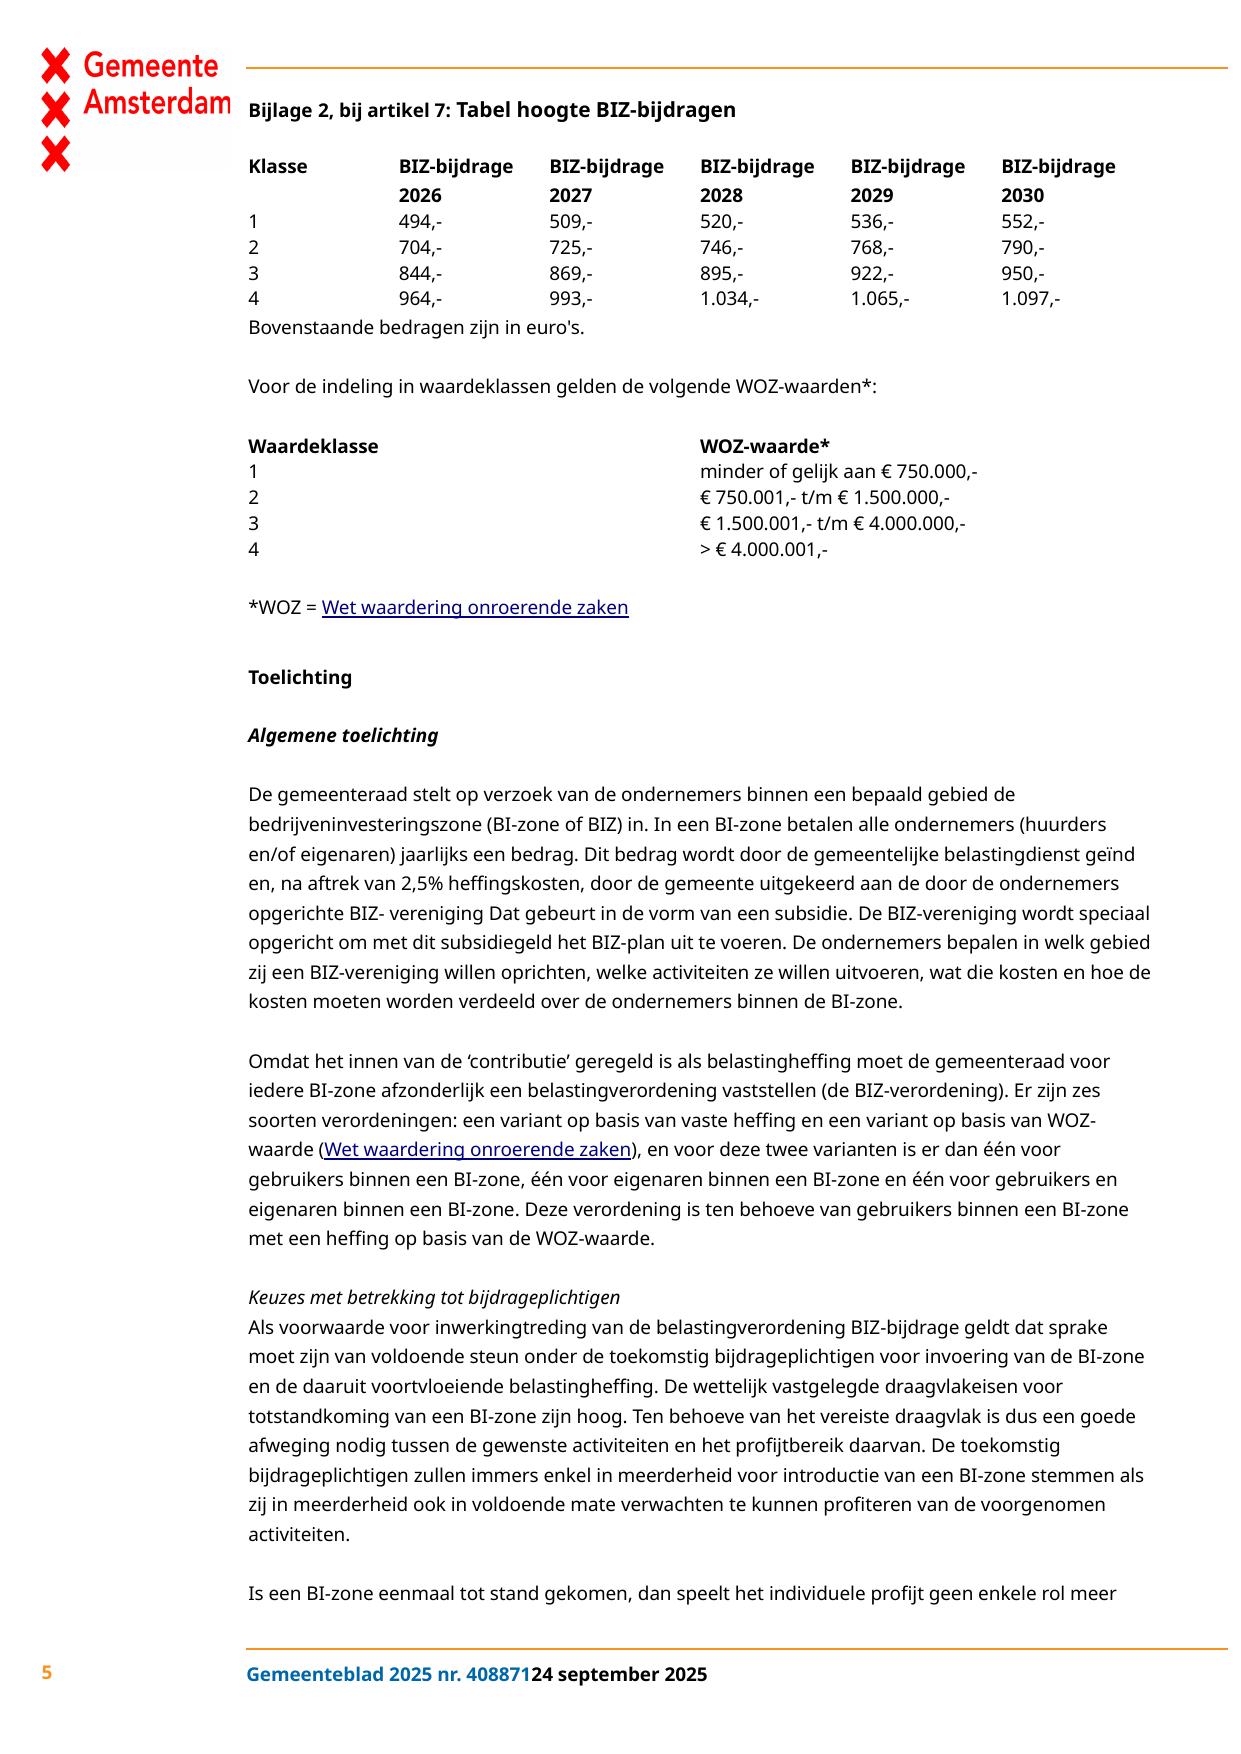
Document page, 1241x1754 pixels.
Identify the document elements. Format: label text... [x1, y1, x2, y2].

table_header BIZ-bijdrage 2027 [549, 153, 700, 208]
table_cell > € 4.000.001,- [700, 536, 1152, 562]
table_cell 494,- [399, 208, 549, 234]
text Omdat het innen van de ‘contributie’ geregeld is als belastingheffing moet de gemeenteraad voor iedere BI-zone afzonderlijk een belastingverordening vaststellen (de BIZ-verordening). Er zijn zes soorten verordeningen: een variant op basis van vaste heffing en een variant op basis van WOZ-waarde (Wet waardering onroerende zaken), en voor deze twee varianten is er dan één voor gebruikers binnen een BI-zone, één voor eigenaren binnen een BI-zone en één voor gebruikers en eigenaren binnen een BI-zone. Deze verordening is ten behoeve van gebruikers binnen een BI-zone met een heffing op basis van de WOZ-waarde. [248, 1048, 1152, 1251]
text *WOZ = Wet waardering onroerende zaken [248, 594, 1152, 620]
table_header Waardeklasse [248, 433, 700, 459]
table_cell 725,- [549, 234, 700, 260]
table_cell 964,- [399, 286, 549, 311]
table_header BIZ-bijdrage 2026 [399, 153, 549, 208]
table_cell 2 [248, 484, 700, 510]
text Bovenstaande bedragen zijn in euro's. [248, 314, 1152, 340]
table_cell 4 [248, 536, 700, 562]
table_cell 1 [248, 459, 700, 484]
table_cell 2 [248, 234, 398, 260]
table_cell 746,- [700, 234, 850, 260]
table_cell 768,- [850, 234, 1001, 260]
text Voor de indeling in waardeklassen gelden de volgende WOZ-waarden*: [248, 374, 1152, 399]
table_cell 790,- [1001, 234, 1152, 260]
table_header Klasse [248, 153, 398, 208]
table_cell 1.034,- [700, 286, 850, 311]
text Is een BI-zone eenmaal tot stand gekomen, dan speelt het individuele profijt geen enkele rol meer [248, 1580, 1152, 1606]
table_cell 950,- [1001, 260, 1152, 286]
table_cell 1 [248, 208, 398, 234]
table_cell 1.097,- [1001, 286, 1152, 311]
table_cell 993,- [549, 286, 700, 311]
text Algemene toelichting [248, 722, 1152, 748]
table_cell 509,- [549, 208, 700, 234]
table_cell 4 [248, 286, 398, 311]
table_header BIZ-bijdrage 2029 [850, 153, 1001, 208]
table_cell 1.065,- [850, 286, 1001, 311]
table_header BIZ-bijdrage 2028 [700, 153, 850, 208]
table_cell 520,- [700, 208, 850, 234]
text Toelichting [248, 653, 1152, 693]
picture [41, 47, 231, 172]
text Als voorwaarde voor inwerkingtreding van de belastingverordening BIZ-bijdrage geldt dat sprake moet zijn van voldoende steun onder de toekomstig bijdrageplichtigen voor invoering van de BI-zone en de daaruit voortvloeiende belastingheffing. De wettelijk vastgelegde draagvlakeisen voor totstandkoming van een BI-zone zijn hoog. Ten behoeve van het vereiste draagvlak is dus een goede afweging nodig tussen de gewenste activiteiten en het profijtbereik daarvan. De toekomstig bijdrageplichtigen zullen immers enkel in meerderheid voor introductie van een BI-zone stemmen als zij in meerderheid ook in voldoende mate verwachten te kunnen profiteren van de voorgenomen activiteiten. [248, 1314, 1152, 1547]
text Bijlage 2, bij artikel 7: Tabel hoogte BIZ-bijdragen [248, 95, 1152, 123]
table_header BIZ-bijdrage 2030 [1001, 153, 1152, 208]
table_cell € 750.001,- t/m € 1.500.000,- [700, 484, 1152, 510]
table_cell 536,- [850, 208, 1001, 234]
table_cell 552,- [1001, 208, 1152, 234]
table_cell 869,- [549, 260, 700, 286]
text Keuzes met betrekking tot bijdrageplichtigen [248, 1284, 1152, 1310]
table_cell € 1.500.001,- t/m € 4.000.000,- [700, 510, 1152, 536]
table_cell 3 [248, 510, 700, 536]
table_cell 704,- [399, 234, 549, 260]
table_cell 895,- [700, 260, 850, 286]
table_cell 922,- [850, 260, 1001, 286]
table_cell 844,- [399, 260, 549, 286]
table_cell 3 [248, 260, 398, 286]
table_header WOZ-waarde* [700, 433, 1152, 459]
table_cell minder of gelijk aan € 750.000,- [700, 459, 1152, 484]
text De gemeenteraad stelt op verzoek van de ondernemers binnen een bepaald gebied de bedrijveninvesteringszone (BI-zone of BIZ) in. In een BI-zone betalen alle ondernemers (huurders en/of eigenaren) jaarlijks een bedrag. Dit bedrag wordt door de gemeentelijke belastingdienst geïnd en, na aftrek van 2,5% heffingskosten, door de gemeente uitgekeerd aan de door de ondernemers opgerichte BIZ- vereniging Dat gebeurt in de vorm van een subsidie. De BIZ-vereniging wordt speciaal opgericht om met dit subsidiegeld het BIZ-plan uit te voeren. De ondernemers bepalen in welk gebied zij een BIZ-vereniging willen oprichten, welke activiteiten ze willen uitvoeren, wat die kosten en hoe de kosten moeten worden verdeeld over de ondernemers binnen de BI-zone. [248, 782, 1152, 1014]
